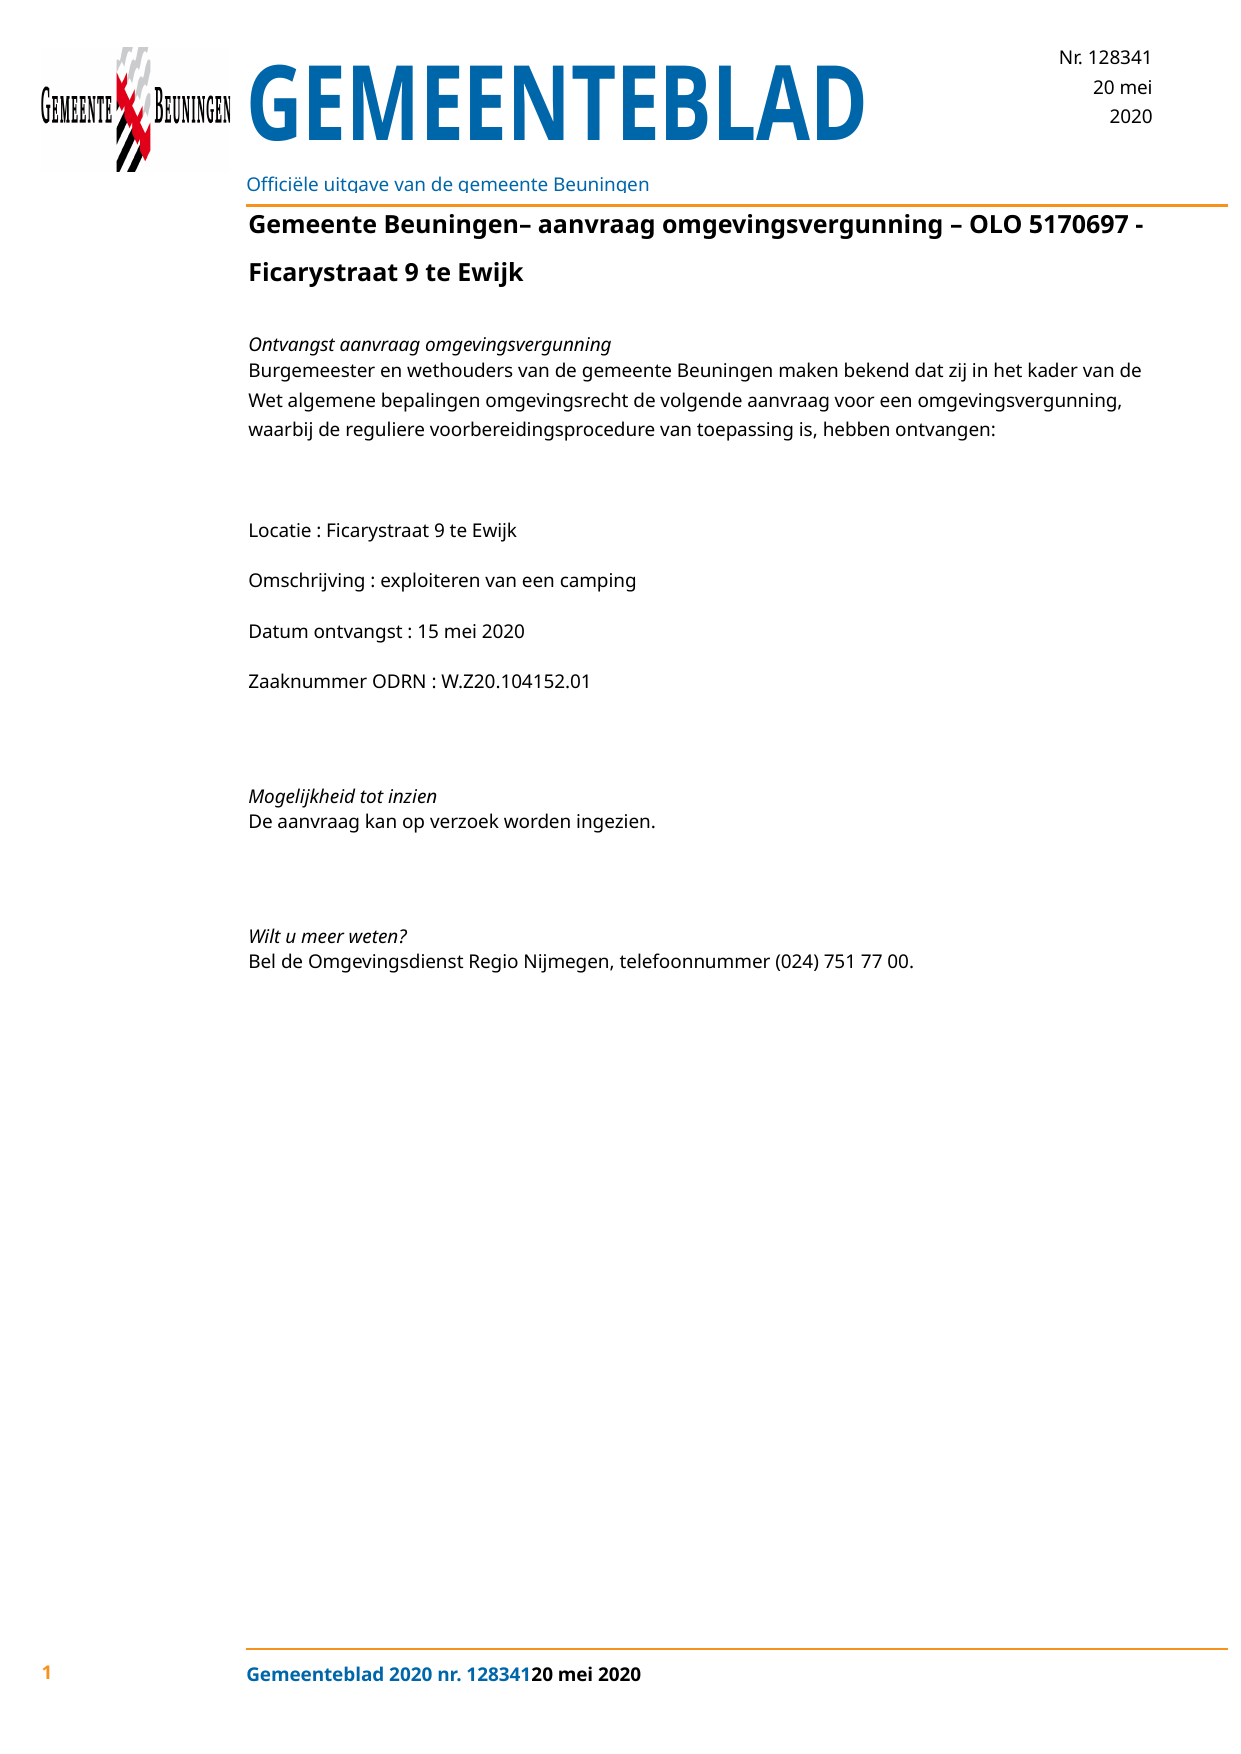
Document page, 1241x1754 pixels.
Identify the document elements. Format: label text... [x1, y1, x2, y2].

text Datum ontvangst : 15 mei 2020 [248, 618, 1152, 644]
text Burgemeester en wethouders van de gemeente Beuningen maken bekend dat zij in het kader van de Wet algemene bepalingen omgevingsrecht de volgende aanvraag voor een omgevingsvergunning, waarbij de reguliere voorbereidingsprocedure van toepassing is, hebben ontvangen: [248, 357, 1152, 442]
text Bel de Omgevingsdienst Regio Nijmegen, telefoonnummer (024) 751 77 00. [248, 949, 1152, 974]
text Mogelijkheid tot inzien [248, 783, 1152, 808]
text Ontvangst aanvraag omgevingsvergunning [248, 331, 1152, 357]
text Wilt u meer weten? [248, 923, 1152, 949]
text De aanvraag kan op verzoek worden ingezien. [248, 808, 1152, 834]
text Locatie : Ficarystraat 9 te Ewijk [248, 517, 1152, 543]
text Omschrijving : exploiteren van een camping [248, 568, 1152, 593]
text Zaaknummer ODRN : W.Z20.104152.01 [248, 668, 1152, 694]
picture [41, 47, 231, 172]
text Gemeente Beuningen– aanvraag omgevingsvergunning – OLO 5170697 - Ficarystraat 9 te Ewijk [248, 207, 1152, 288]
